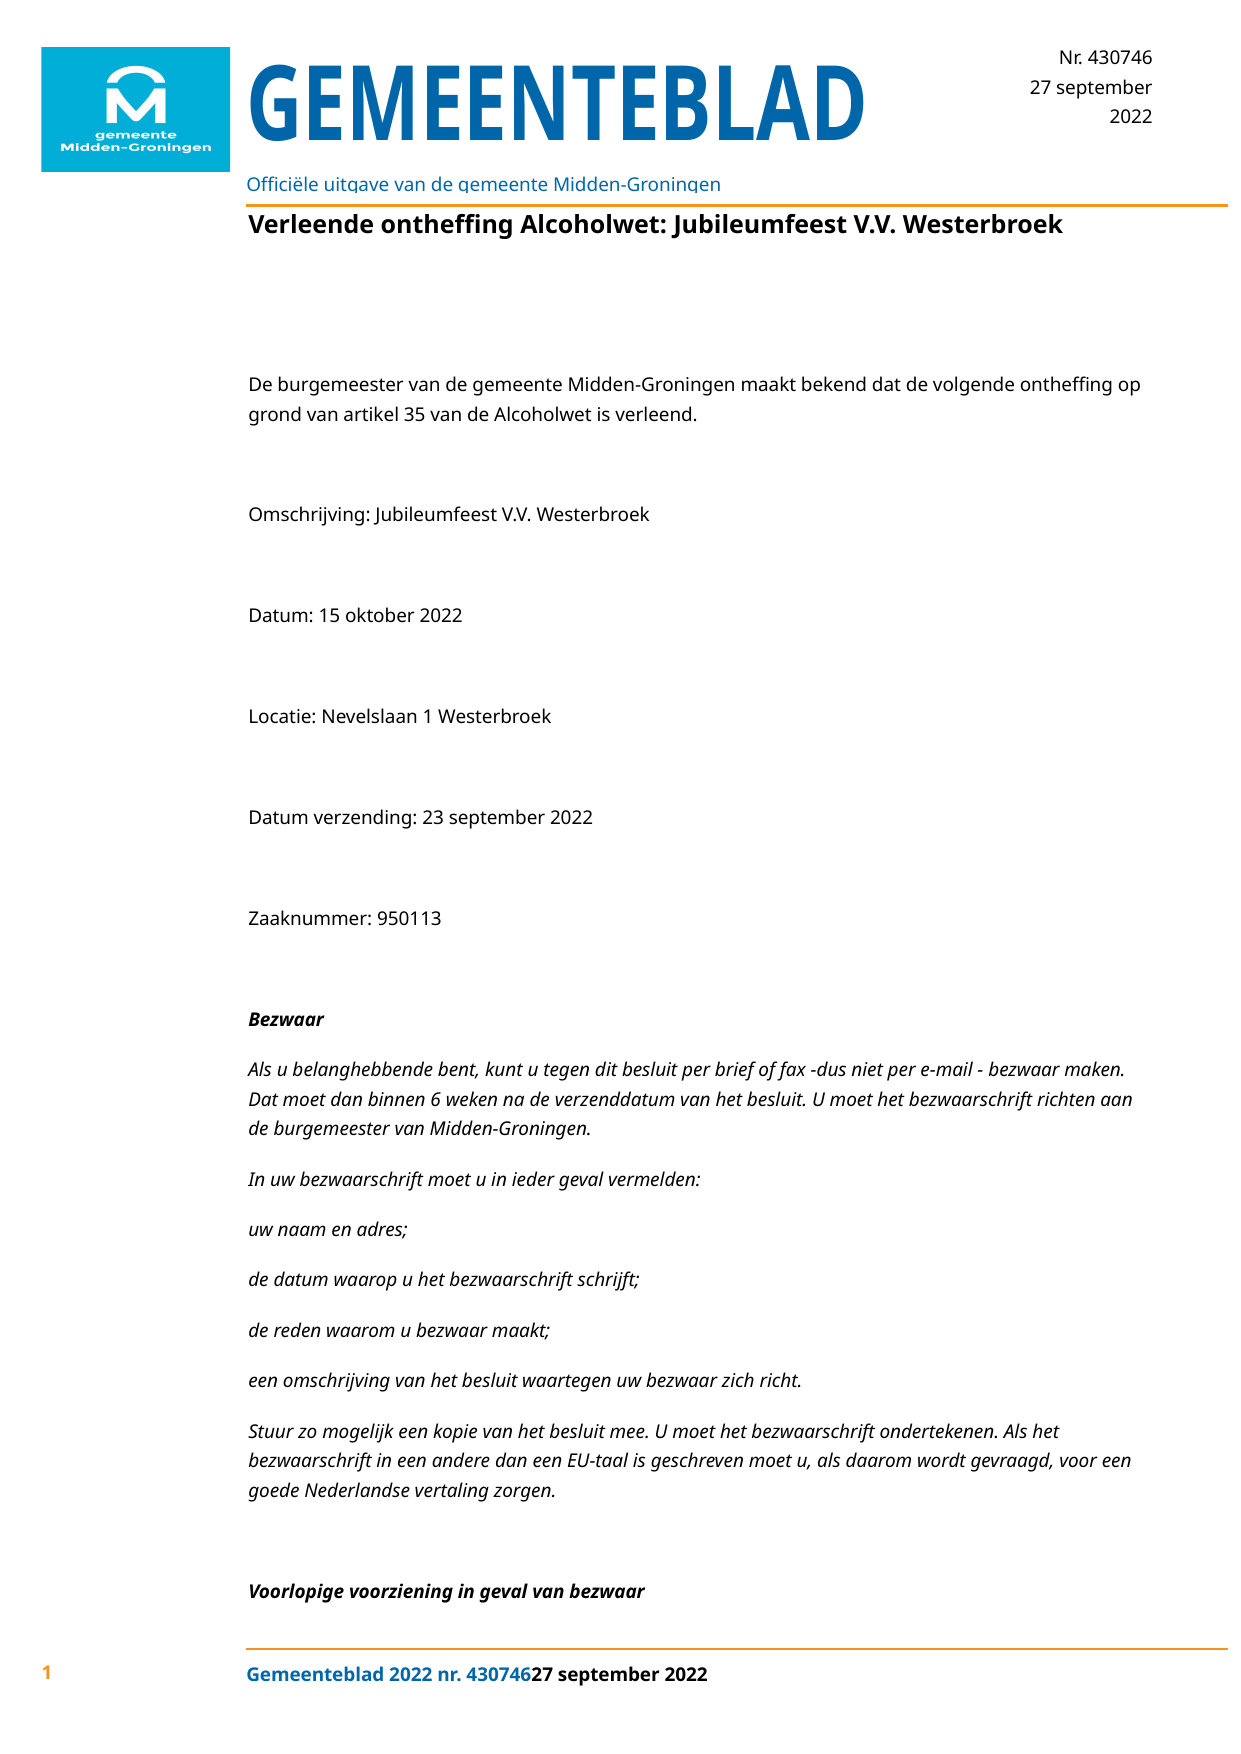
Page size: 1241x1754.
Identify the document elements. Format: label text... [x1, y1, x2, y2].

text uw naam en adres; [248, 1216, 1152, 1242]
text Datum: 15 oktober 2022 [248, 602, 1152, 628]
text Verleende ontheffing Alcoholwet: Jubileumfeest V.V. Westerbroek [248, 207, 1152, 241]
text Locatie: Nevelslaan 1 Westerbroek [248, 703, 1152, 729]
text de reden waarom u bezwaar maakt; [248, 1317, 1152, 1343]
text Als u belanghebbende bent, kunt u tegen dit besluit per brief of fax -dus niet per e-mail - bezwaar maken. Dat moet dan binnen 6 weken na de verzenddatum van het besluit. U moet het bezwaarschrift richten aan de burgemeester van Midden-Groningen. [248, 1056, 1152, 1141]
text In uw bezwaarschrift moet u in ieder geval vermelden: [248, 1166, 1152, 1191]
text Zaaknummer: 950113 [248, 905, 1152, 931]
picture [108, 66, 164, 82]
text Datum verzending: 23 september 2022 [248, 804, 1152, 830]
text Voorlopige voorziening in geval van bezwaar [248, 1578, 1152, 1603]
text Bezwaar [248, 1006, 1152, 1031]
picture [184, 146, 190, 153]
text de datum waarop u het bezwaarschrift schrijft; [248, 1267, 1152, 1292]
text Omschrijving: Jubileumfeest V.V. Westerbroek [248, 502, 1152, 527]
text een omschrijving van het besluit waartegen uw bezwaar zich richt. [248, 1367, 1152, 1393]
text De burgemeester van de gemeente Midden-Groningen maakt bekend dat de volgende ontheffing op grond van artikel 35 van de Alcoholwet is verleend. [248, 371, 1152, 426]
text Stuur zo mogelijk een kopie van het besluit mee. U moet het bezwaarschrift ondertekenen. Als het bezwaarschrift in een andere dan een EU-taal is geschreven moet u, als daarom wordt gevraagd, voor een goede Nederlandse vertaling zorgen. [248, 1418, 1152, 1503]
picture [107, 89, 165, 122]
